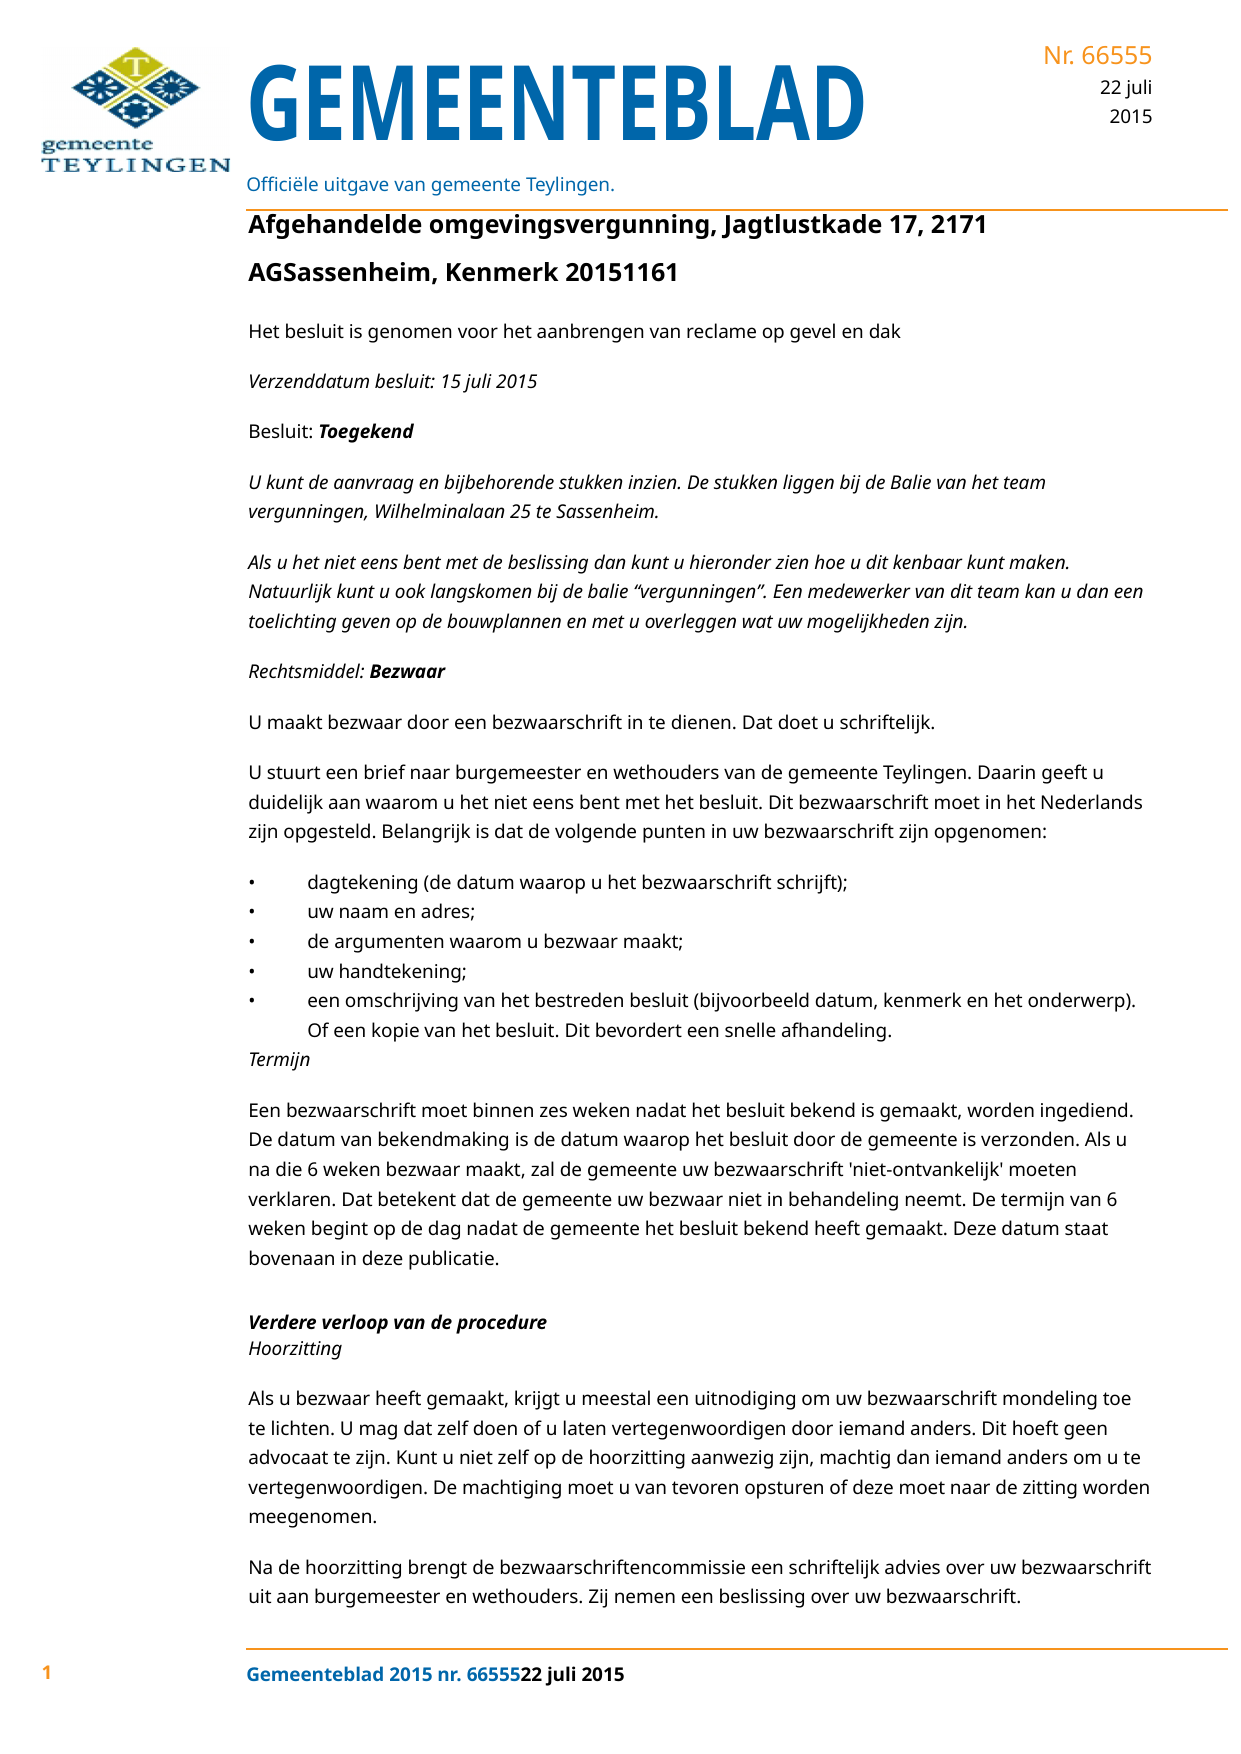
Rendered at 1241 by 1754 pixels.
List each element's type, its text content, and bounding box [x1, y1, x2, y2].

text Het besluit is genomen voor het aanbrengen van reclame op gevel en dak [248, 318, 1152, 344]
text Verzenddatum besluit: 15 juli 2015 [248, 368, 1152, 394]
text Termijn [248, 1047, 1152, 1072]
text Afgehandelde omgevingsvergunning, Jagtlustkade 17, 2171 AGSassenheim, Kenmerk 20151161 [248, 211, 1152, 288]
text U maakt bezwaar door een bezwaarschrift in te dienen. Dat doet u schriftelijk. [248, 709, 1152, 735]
text U stuurt een brief naar burgemeester en wethouders van de gemeente Teylingen. Daarin geeft u duidelijk aan waarom u het niet eens bent met het besluit. Dit bezwaarschrift moet in het Nederlands zijn opgesteld. Belangrijk is dat de volgende punten in uw bezwaarschrift zijn opgenomen: [248, 759, 1152, 844]
text Verdere verloop van de procedure [248, 1309, 1152, 1335]
list dagtekening (de datum waarop u het bezwaarschrift schrijft); [248, 869, 1152, 895]
text Een bezwaarschrift moet binnen zes weken nadat het besluit bekend is gemaakt, worden ingediend. De datum van bekendmaking is de datum waarop het besluit door de gemeente is verzonden. Als u na die 6 weken bezwaar maakt, zal de gemeente uw bezwaarschrift 'niet-ontvankelijk' moeten verklaren. Dat betekent dat de gemeente uw bezwaar niet in behandeling neemt. De termijn van 6 weken begint op de dag nadat de gemeente het besluit bekend heeft gemaakt. Deze datum staat bovenaan in deze publicatie. [248, 1097, 1152, 1271]
list de argumenten waarom u bezwaar maakt; [248, 928, 1152, 954]
text Besluit: Toegekend [248, 419, 1152, 444]
text Als u bezwaar heeft gemaakt, krijgt u meestal een uitnodiging om uw bezwaarschrift mondeling toe te lichten. U mag dat zelf doen of u laten vertegenwoordigen door iemand anders. Dit hoeft geen advocaat te zijn. Kunt u niet zelf op de hoorzitting aanwezig zijn, machtig dan iemand anders om u te vertegenwoordigen. De machtiging moet u van tevoren opsturen of deze moet naar de zitting worden meegenomen. [248, 1385, 1152, 1529]
list uw naam en adres; [248, 899, 1152, 924]
text U kunt de aanvraag en bijbehorende stukken inzien. De stukken liggen bij de Balie van het team vergunningen, Wilhelminalaan 25 te Sassenheim. [248, 469, 1152, 524]
text Rechtsmiddel: Bezwaar [248, 659, 1152, 684]
picture [41, 47, 231, 172]
list een omschrijving van het bestreden besluit (bijvoorbeeld datum, kenmerk en het onderwerp). Of een kopie van het besluit. Dit bevordert een snelle afhandeling. [248, 987, 1152, 1043]
text Als u het niet eens bent met de beslissing dan kunt u hieronder zien hoe u dit kenbaar kunt maken. Natuurlijk kunt u ook langskomen bij de balie “vergunningen”. Een medewerker van dit team kan u dan een toelichting geven op de bouwplannen en met u overleggen wat uw mogelijkheden zijn. [248, 549, 1152, 634]
text Na de hoorzitting brengt de bezwaarschriftencommissie een schriftelijk advies over uw bezwaarschrift uit aan burgemeester en wethouders. Zij nemen een beslissing over uw bezwaarschrift. [248, 1554, 1152, 1609]
list uw handtekening; [248, 958, 1152, 984]
text Hoorzitting [248, 1335, 1152, 1360]
